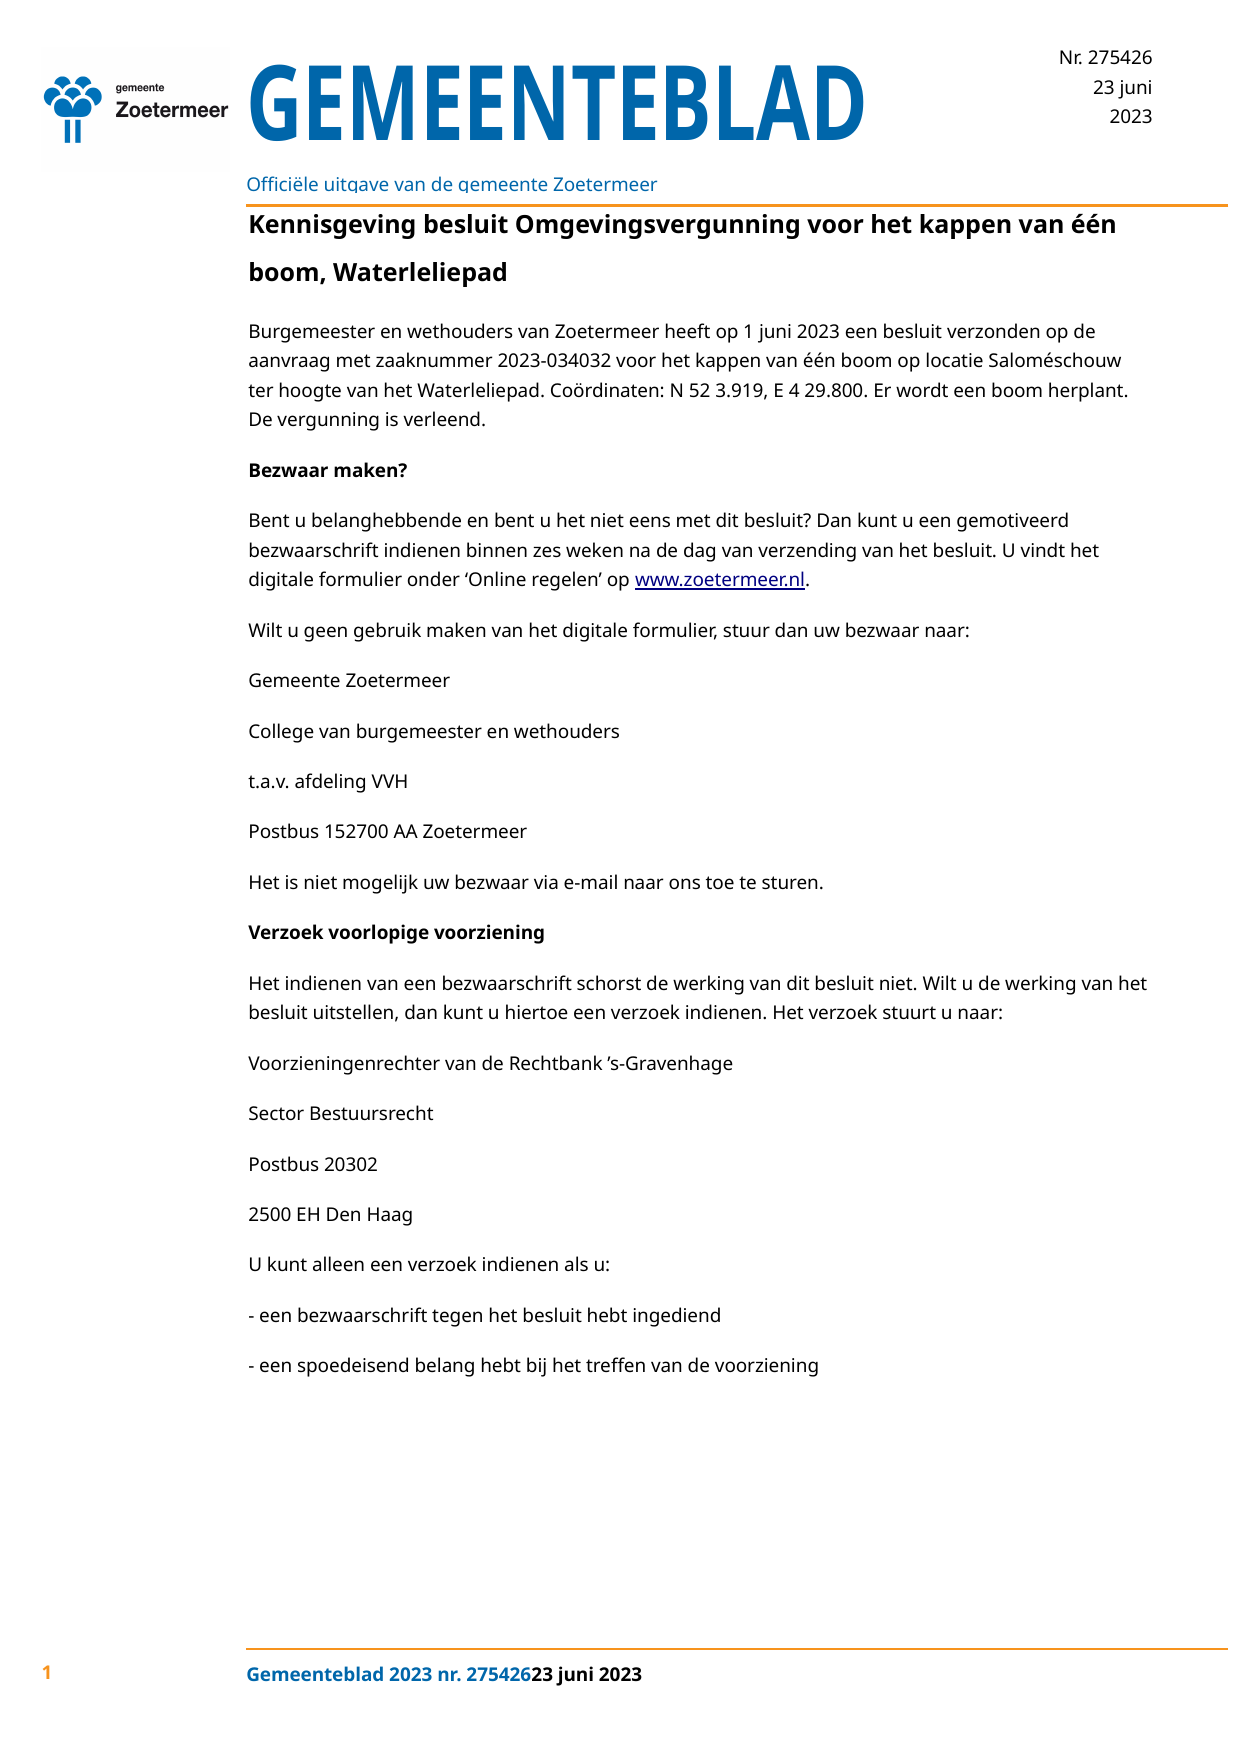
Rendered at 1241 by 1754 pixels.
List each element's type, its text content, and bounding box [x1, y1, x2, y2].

text Burgemeester en wethouders van Zoetermeer heeft op 1 juni 2023 een besluit verzonden op de aanvraag met zaaknummer 2023-034032 voor het kappen van één boom op locatie Saloméschouw ter hoogte van het Waterleliepad. Coördinaten: N 52 3.919, E 4 29.800. Er wordt een boom herplant. De vergunning is verleend. [248, 318, 1152, 432]
text Sector Bestuursrecht [248, 1100, 1152, 1126]
text Voorzieningenrechter van de Rechtbank ’s-Gravenhage [248, 1050, 1152, 1076]
text Postbus 20302 [248, 1151, 1152, 1177]
text - een bezwaarschrift tegen het besluit hebt ingediend [248, 1302, 1152, 1328]
text Bent u belanghebbende en bent u het niet eens met dit besluit? Dan kunt u een gemotiveerd bezwaarschrift indienen binnen zes weken na de dag van verzending van het besluit. U vindt het digitale formulier onder ‘Online regelen’ op www.zoetermeer.nl. [248, 507, 1152, 592]
picture [41, 47, 231, 172]
text U kunt alleen een verzoek indienen als u: [248, 1252, 1152, 1277]
text Verzoek voorlopige voorziening [248, 919, 1152, 945]
text Wilt u geen gebruik maken van het digitale formulier, stuur dan uw bezwaar naar: [248, 617, 1152, 643]
text Gemeente Zoetermeer [248, 667, 1152, 693]
text Postbus 152700 AA Zoetermeer [248, 819, 1152, 844]
text Het is niet mogelijk uw bezwaar via e-mail naar ons toe te sturen. [248, 869, 1152, 895]
text t.a.v. afdeling VVH [248, 768, 1152, 794]
text 2500 EH Den Haag [248, 1201, 1152, 1227]
text Bezwaar maken? [248, 457, 1152, 483]
text - een spoedeisend belang hebt bij het treffen van de voorziening [248, 1352, 1152, 1378]
text Het indienen van een bezwaarschrift schorst de werking van dit besluit niet. Wilt u de werking van het besluit uitstellen, dan kunt u hiertoe een verzoek indienen. Het verzoek stuurt u naar: [248, 970, 1152, 1025]
text Kennisgeving besluit Omgevingsvergunning voor het kappen van één boom, Waterleliepad [248, 207, 1152, 288]
text College van burgemeester en wethouders [248, 718, 1152, 744]
